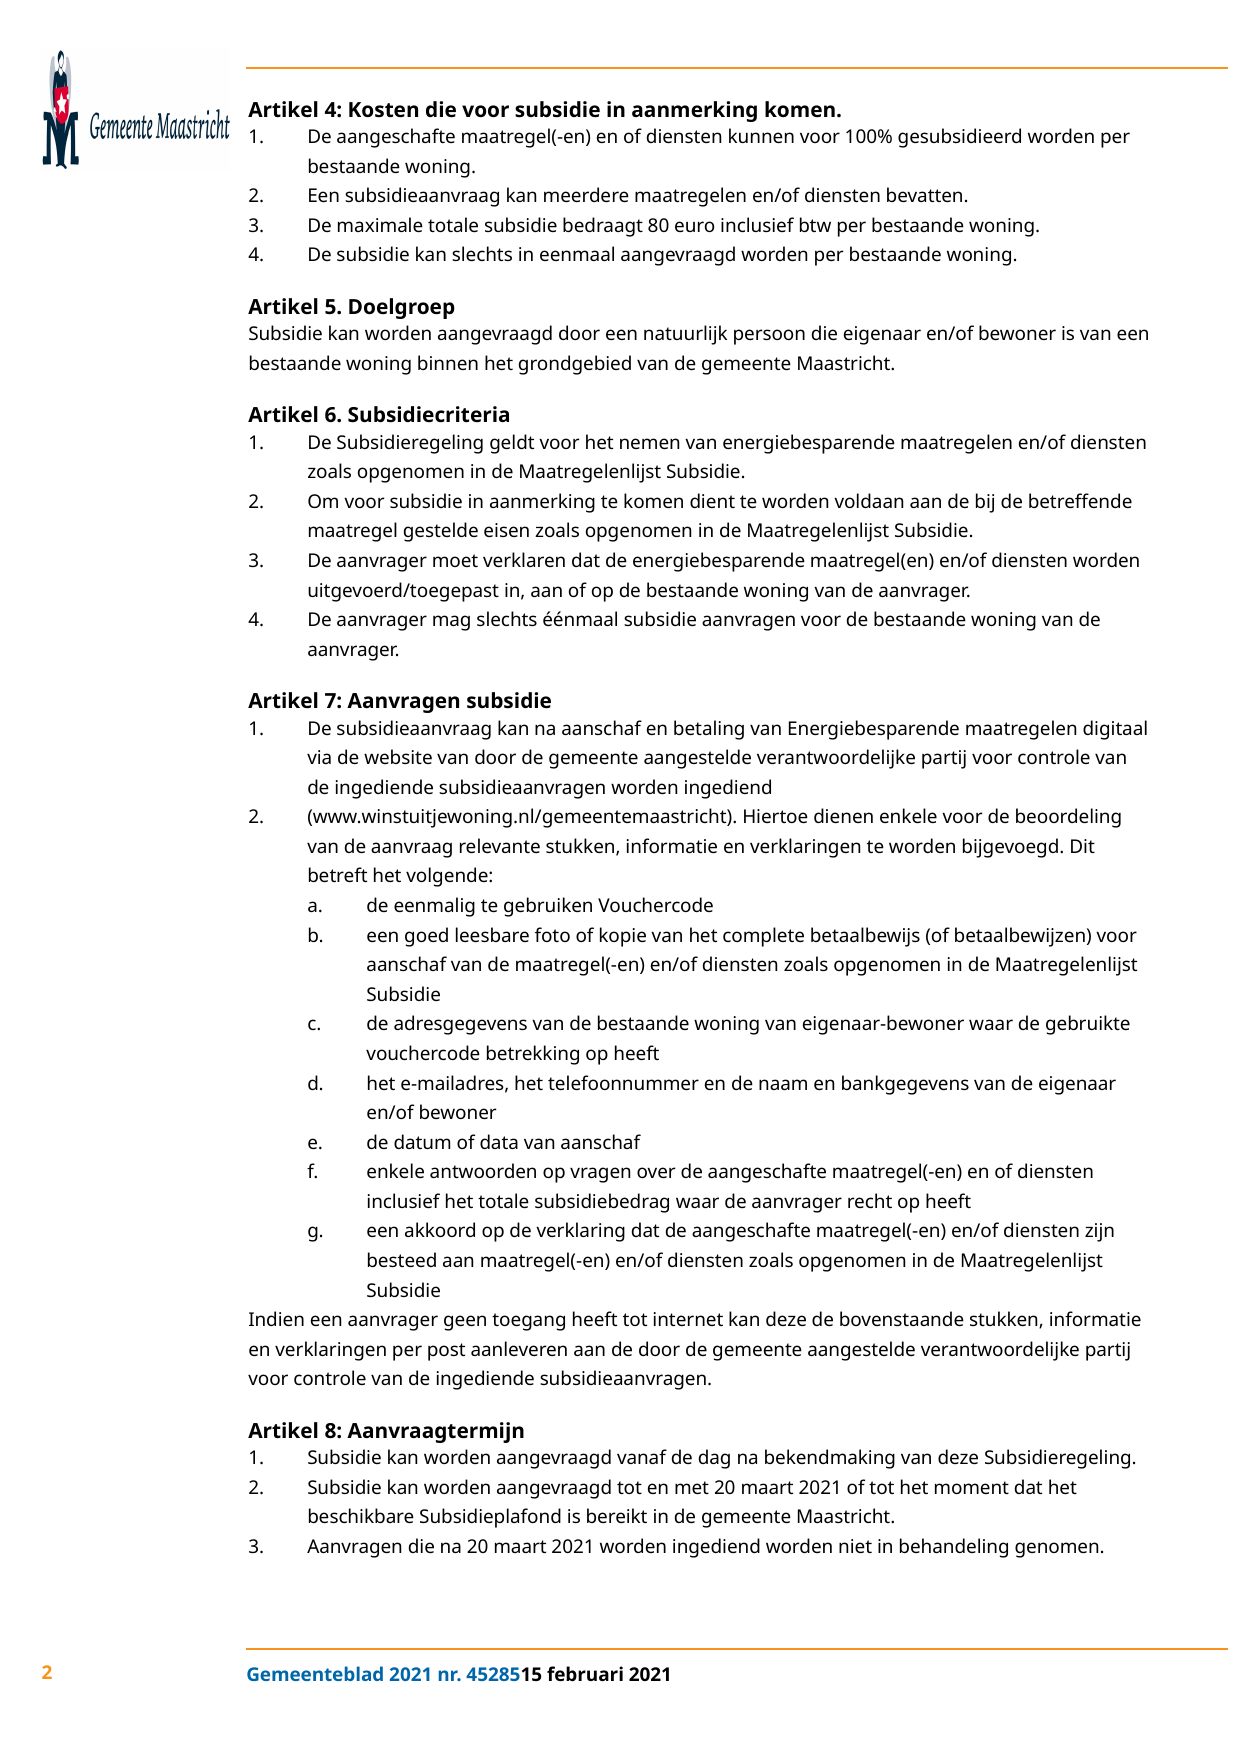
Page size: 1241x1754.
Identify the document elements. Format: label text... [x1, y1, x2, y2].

list een goed leesbare foto of kopie van het complete betaalbewijs (of betaalbewijzen) voor aanschaf van de maatregel(-en) en/of diensten zoals opgenomen in de Maatregelenlijst Subsidie [307, 922, 1152, 1007]
list het e-mailadres, het telefoonnummer en de naam en bankgegevens van de eigenaar en/of bewoner [307, 1070, 1152, 1125]
list de adresgegevens van de bestaande woning van eigenaar-bewoner waar de gebruikte vouchercode betrekking op heeft [307, 1011, 1152, 1066]
list De Subsidieregeling geldt voor het nemen van energiebesparende maatregelen en/of diensten zoals opgenomen in de Maatregelenlijst Subsidie. [248, 429, 1152, 484]
text Artikel 4: Kosten die voor subsidie in aanmerking komen. [248, 95, 1152, 123]
text Artikel 8: Aanvraagtermijn [248, 1416, 1152, 1444]
list (www.winstuitjewoning.nl/gemeentemaastricht). Hiertoe dienen enkele voor de beoordeling van de aanvraag relevante stukken, informatie en verklaringen te worden bijgevoegd. Dit betreft het volgende: [248, 803, 1152, 888]
text Subsidie kan worden aangevraagd door een natuurlijk persoon die eigenaar en/of bewoner is van een bestaande woning binnen het grondgebied van de gemeente Maastricht. [248, 320, 1152, 376]
list De aangeschafte maatregel(-en) en of diensten kunnen voor 100% gesubsidieerd worden per bestaande woning. [248, 123, 1152, 178]
list Een subsidieaanvraag kan meerdere maatregelen en/of diensten bevatten. [248, 182, 1152, 208]
list Subsidie kan worden aangevraagd vanaf de dag na bekendmaking van deze Subsidieregeling. [248, 1444, 1152, 1470]
list enkele antwoorden op vragen over de aangeschafte maatregel(-en) en of diensten inclusief het totale subsidiebedrag waar de aanvrager recht op heeft [307, 1158, 1152, 1214]
list de datum of data van aanschaf [307, 1129, 1152, 1155]
list de eenmalig te gebruiken Vouchercode [307, 892, 1152, 918]
list Aanvragen die na 20 maart 2021 worden ingediend worden niet in behandeling genomen. [248, 1533, 1152, 1559]
list Om voor subsidie in aanmerking te komen dient te worden voldaan aan de bij de betreffende maatregel gestelde eisen zoals opgenomen in de Maatregelenlijst Subsidie. [248, 488, 1152, 543]
text Indien een aanvrager geen toegang heeft tot internet kan deze de bovenstaande stukken, informatie en verklaringen per post aanleveren aan de door de gemeente aangestelde verantwoordelijke partij voor controle van de ingediende subsidieaanvragen. [248, 1306, 1152, 1391]
text Artikel 5. Doelgroep [248, 292, 1152, 320]
list een akkoord op de verklaring dat de aangeschafte maatregel(-en) en/of diensten zijn besteed aan maatregel(-en) en/of diensten zoals opgenomen in de Maatregelenlijst Subsidie [307, 1218, 1152, 1303]
list De subsidieaanvraag kan na aanschaf en betaling van Energiebesparende maatregelen digitaal via de website van door de gemeente aangestelde verantwoordelijke partij voor controle van de ingediende subsidieaanvragen worden ingediend [248, 715, 1152, 800]
text Artikel 6. Subsidiecriteria [248, 400, 1152, 429]
list De maximale totale subsidie bedraagt 80 euro inclusief btw per bestaande woning. [248, 212, 1152, 238]
list De aanvrager mag slechts éénmaal subsidie aanvragen voor de bestaande woning van de aanvrager. [248, 606, 1152, 662]
picture [41, 47, 231, 172]
list Subsidie kan worden aangevraagd tot en met 20 maart 2021 of tot het moment dat het beschikbare Subsidieplafond is bereikt in de gemeente Maastricht. [248, 1474, 1152, 1529]
list De aanvrager moet verklaren dat de energiebesparende maatregel(en) en/of diensten worden uitgevoerd/toegepast in, aan of op de bestaande woning van de aanvrager. [248, 547, 1152, 602]
text Artikel 7: Aanvragen subsidie [248, 686, 1152, 715]
list De subsidie kan slechts in eenmaal aangevraagd worden per bestaande woning. [248, 242, 1152, 267]
